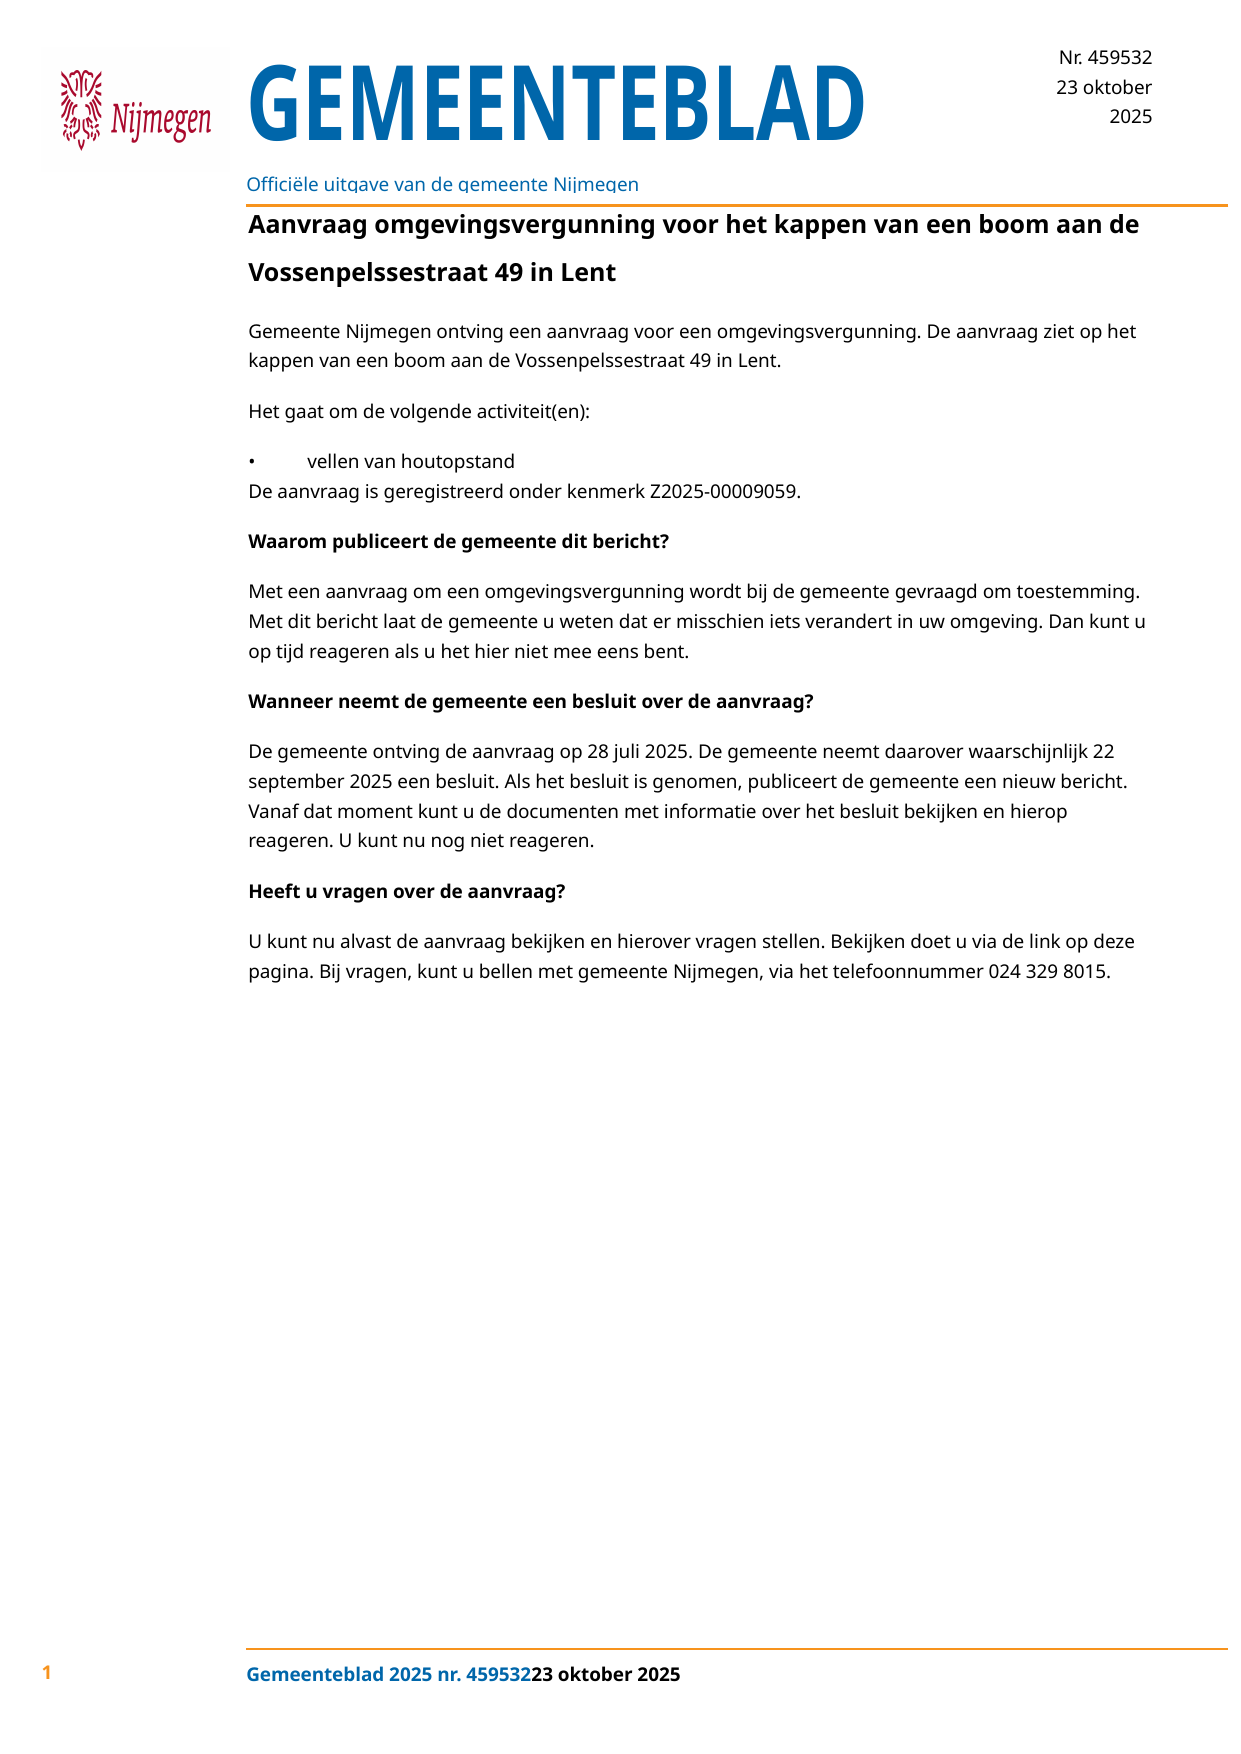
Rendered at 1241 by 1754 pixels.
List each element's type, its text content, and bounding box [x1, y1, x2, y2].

text Gemeente Nijmegen ontving een aanvraag voor een omgevingsvergunning. De aanvraag ziet op het kappen van een boom aan de Vossenpelssestraat 49 in Lent. [248, 318, 1152, 373]
text Met een aanvraag om een omgevingsvergunning wordt bij de gemeente gevraagd om toestemming. Met dit bericht laat de gemeente u weten dat er misschien iets verandert in uw omgeving. Dan kunt u op tijd reageren als u het hier niet mee eens bent. [248, 579, 1152, 664]
text Aanvraag omgevingsvergunning voor het kappen van een boom aan de Vossenpelssestraat 49 in Lent [248, 207, 1152, 288]
text Heeft u vragen over de aanvraag? [248, 878, 1152, 904]
text U kunt nu alvast de aanvraag bekijken en hierover vragen stellen. Bekijken doet u via de link op deze pagina. Bij vragen, kunt u bellen met gemeente Nijmegen, via het telefoonnummer 024 329 8015. [248, 928, 1152, 984]
text De gemeente ontving de aanvraag op 28 juli 2025. De gemeente neemt daarover waarschijnlijk 22 september 2025 een besluit. Als het besluit is genomen, publiceert de gemeente een nieuw bericht. Vanaf dat moment kunt u de documenten met informatie over het besluit bekijken en hierop reageren. U kunt nu nog niet reageren. [248, 739, 1152, 853]
text De aanvraag is geregistreerd onder kenmerk Z2025-00009059. [248, 478, 1152, 504]
text Het gaat om de volgende activiteit(en): [248, 398, 1152, 424]
text Wanneer neemt de gemeente een besluit over de aanvraag? [248, 688, 1152, 714]
list vellen van houtopstand [248, 448, 1152, 474]
text Waarom publiceert de gemeente dit bericht? [248, 528, 1152, 554]
picture [41, 47, 231, 172]
